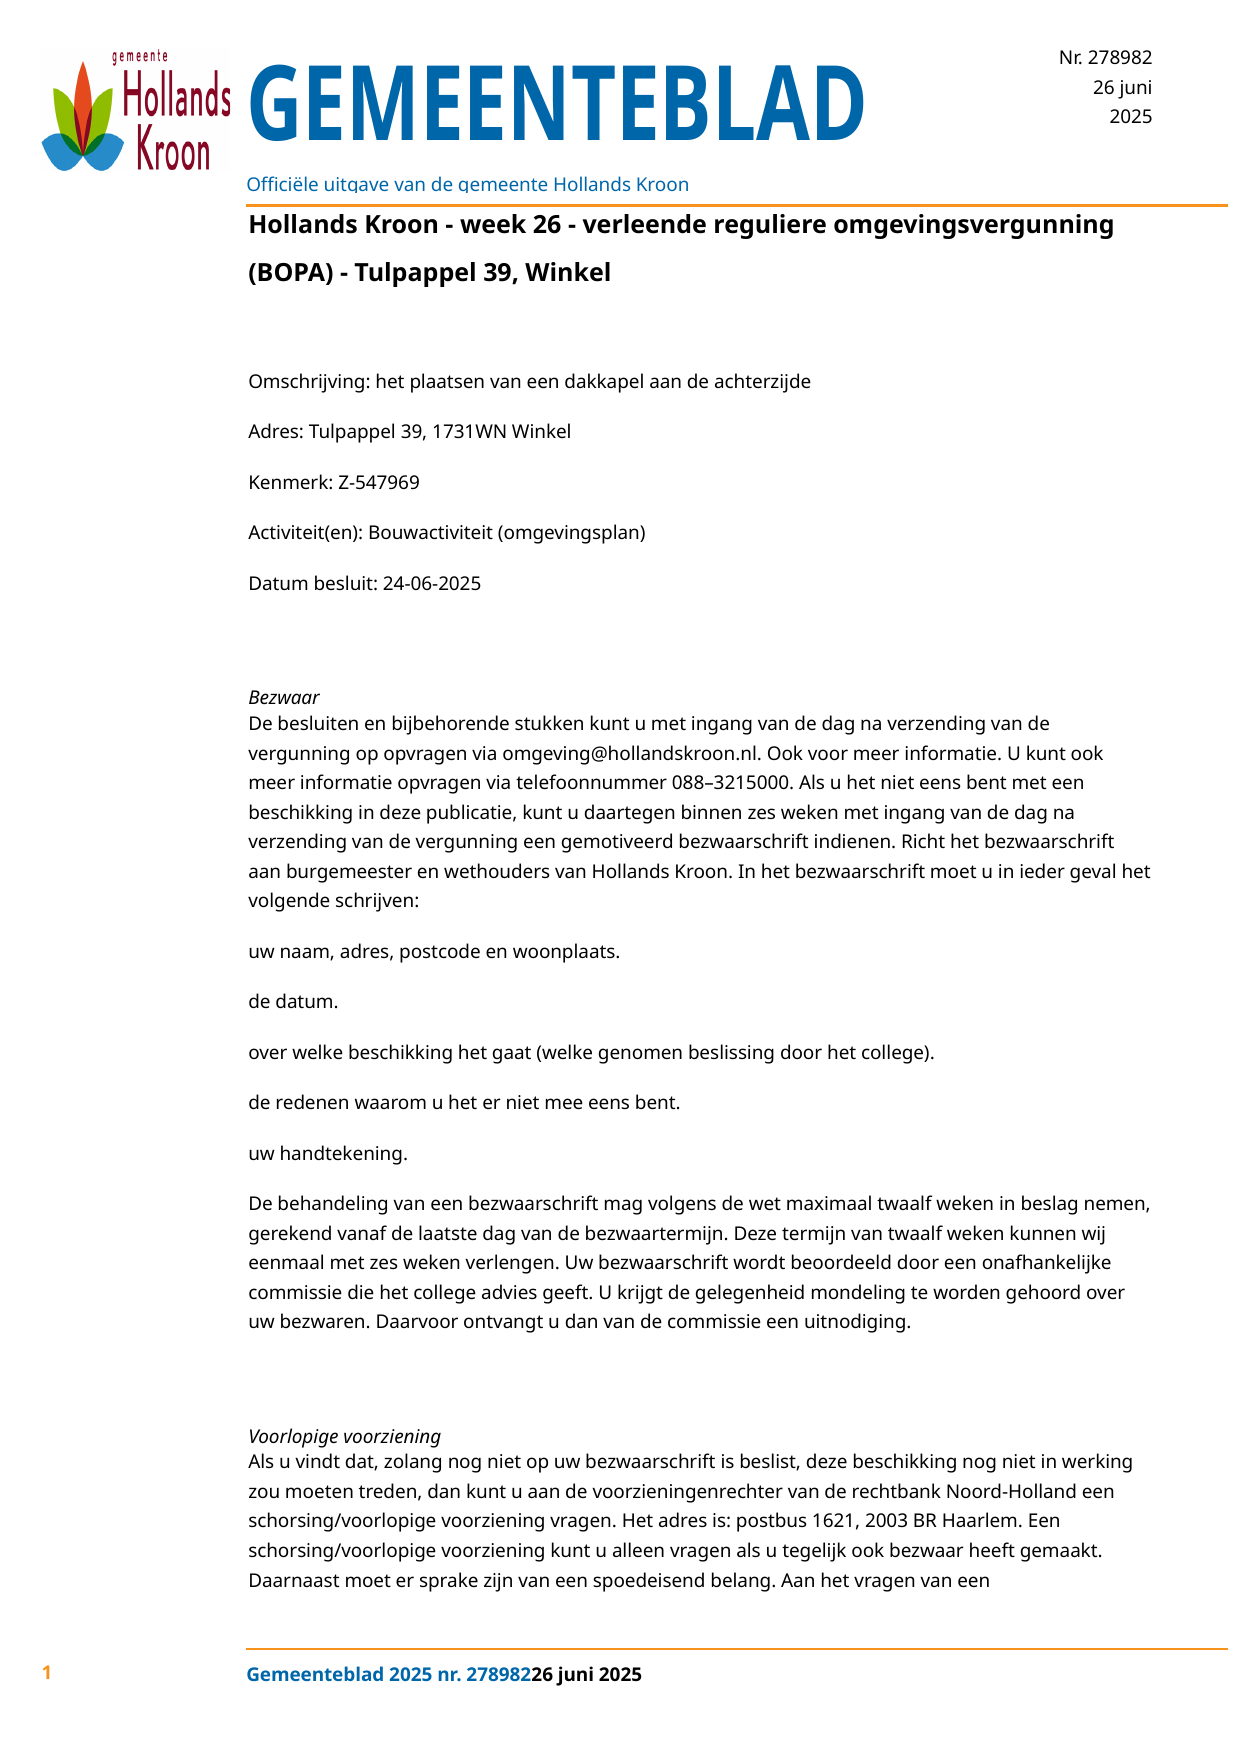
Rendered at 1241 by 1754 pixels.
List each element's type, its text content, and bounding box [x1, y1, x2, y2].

text Als u vindt dat, zolang nog niet op uw bezwaarschrift is beslist, deze beschikking nog niet in werking zou moeten treden, dan kunt u aan de voorzieningenrechter van de rechtbank Noord-Holland een schorsing/voorlopige voorziening vragen. Het adres is: postbus 1621, 2003 BR Haarlem. Een schorsing/voorlopige voorziening kunt u alleen vragen als u tegelijk ook bezwaar heeft gemaakt. Daarnaast moet er sprake zijn van een spoedeisend belang. Aan het vragen van een [248, 1448, 1152, 1593]
text Omschrijving: het plaatsen van een dakkapel aan de achterzijde [248, 368, 1152, 394]
text Adres: Tulpappel 39, 1731WN Winkel [248, 419, 1152, 444]
text de redenen waarom u het er niet mee eens bent. [248, 1089, 1152, 1115]
text de datum. [248, 988, 1152, 1014]
text Voorlopige voorziening [248, 1423, 1152, 1448]
text Kenmerk: Z-547969 [248, 469, 1152, 495]
text Hollands Kroon - week 26 - verleende reguliere omgevingsvergunning (BOPA) - Tulpappel 39, Winkel [248, 207, 1152, 288]
text De behandeling van een bezwaarschrift mag volgens de wet maximaal twaalf weken in beslag nemen, gerekend vanaf de laatste dag van de bezwaartermijn. Deze termijn van twaalf weken kunnen wij eenmaal met zes weken verlengen. Uw bezwaarschrift wordt beoordeeld door een onafhankelijke commissie die het college advies geeft. U krijgt de gelegenheid mondeling te worden gehoord over uw bezwaren. Daarvoor ontvangt u dan van de commissie een uitnodiging. [248, 1190, 1152, 1334]
text Datum besluit: 24-06-2025 [248, 570, 1152, 596]
picture [41, 47, 231, 172]
text Bezwaar [248, 684, 1152, 710]
text uw naam, adres, postcode en woonplaats. [248, 938, 1152, 964]
text Activiteit(en): Bouwactiviteit (omgevingsplan) [248, 519, 1152, 545]
text uw handtekening. [248, 1140, 1152, 1165]
text over welke beschikking het gaat (welke genomen beslissing door het college). [248, 1039, 1152, 1064]
text De besluiten en bijbehorende stukken kunt u met ingang van de dag na verzending van de vergunning op opvragen via omgeving@hollandskroon.nl. Ook voor meer informatie. U kunt ook meer informatie opvragen via telefoonnummer 088–3215000. Als u het niet eens bent met een beschikking in deze publicatie, kunt u daartegen binnen zes weken met ingang van de dag na verzending van de vergunning een gemotiveerd bezwaarschrift indienen. Richt het bezwaarschrift aan burgemeester en wethouders van Hollands Kroon. In het bezwaarschrift moet u in ieder geval het volgende schrijven: [248, 710, 1152, 913]
